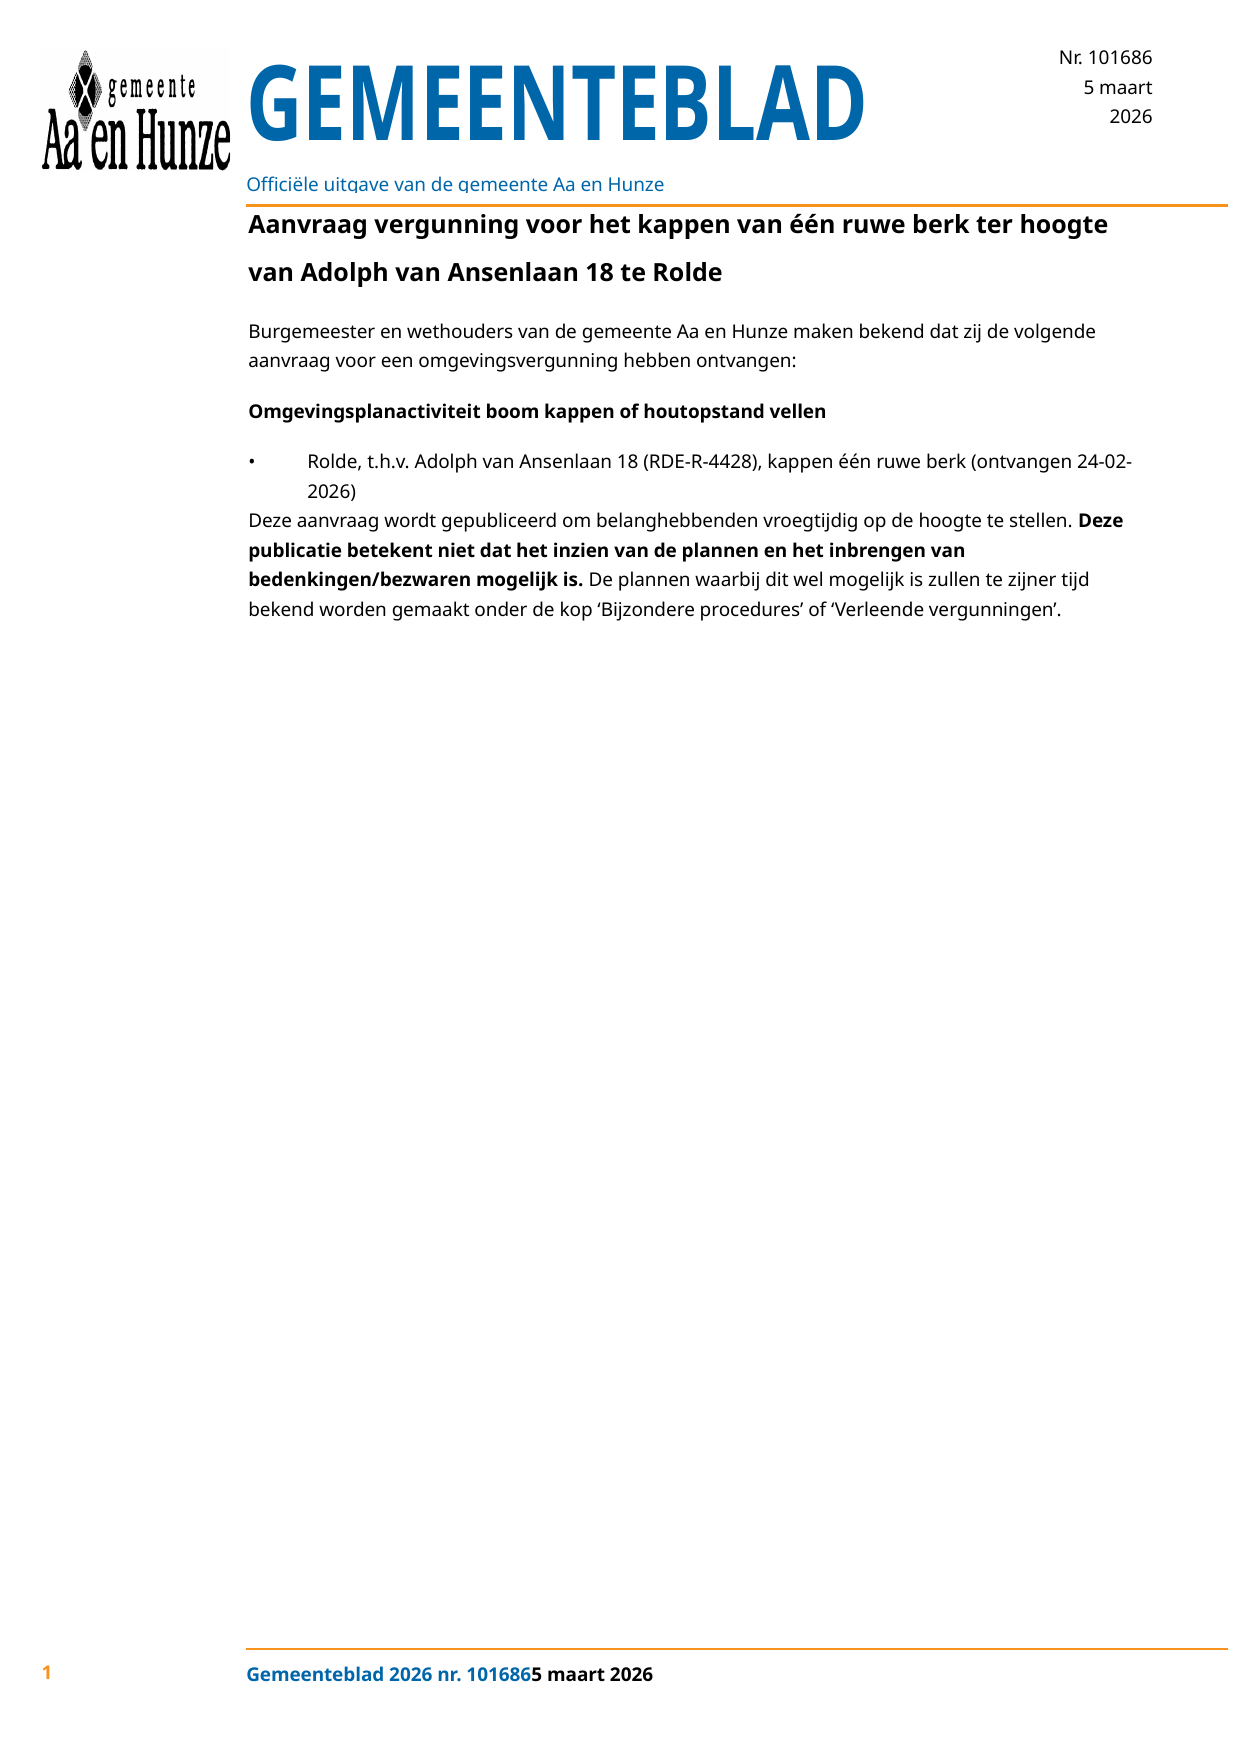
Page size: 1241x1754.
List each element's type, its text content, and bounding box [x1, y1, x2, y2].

list Rolde, t.h.v. Adolph van Ansenlaan 18 (RDE-R-4428), kappen één ruwe berk (ontvangen 24-02-2026) [248, 448, 1152, 504]
text Aanvraag vergunning voor het kappen van één ruwe berk ter hoogte van Adolph van Ansenlaan 18 te Rolde [248, 207, 1152, 288]
text Deze aanvraag wordt gepubliceerd om belanghebbenden vroegtijdig op de hoogte te stellen. Deze publicatie betekent niet dat het inzien van de plannen en het inbrengen van bedenkingen/bezwaren mogelijk is. De plannen waarbij dit wel mogelijk is zullen te zijner tijd bekend worden gemaakt onder de kop ‘Bijzondere procedures’ of ‘Verleende vergunningen’. [248, 507, 1152, 622]
picture [41, 47, 231, 172]
text Omgevingsplanactiviteit boom kappen of houtopstand vellen [248, 398, 1152, 424]
text Burgemeester en wethouders van de gemeente Aa en Hunze maken bekend dat zij de volgende aanvraag voor een omgevingsvergunning hebben ontvangen: [248, 318, 1152, 373]
